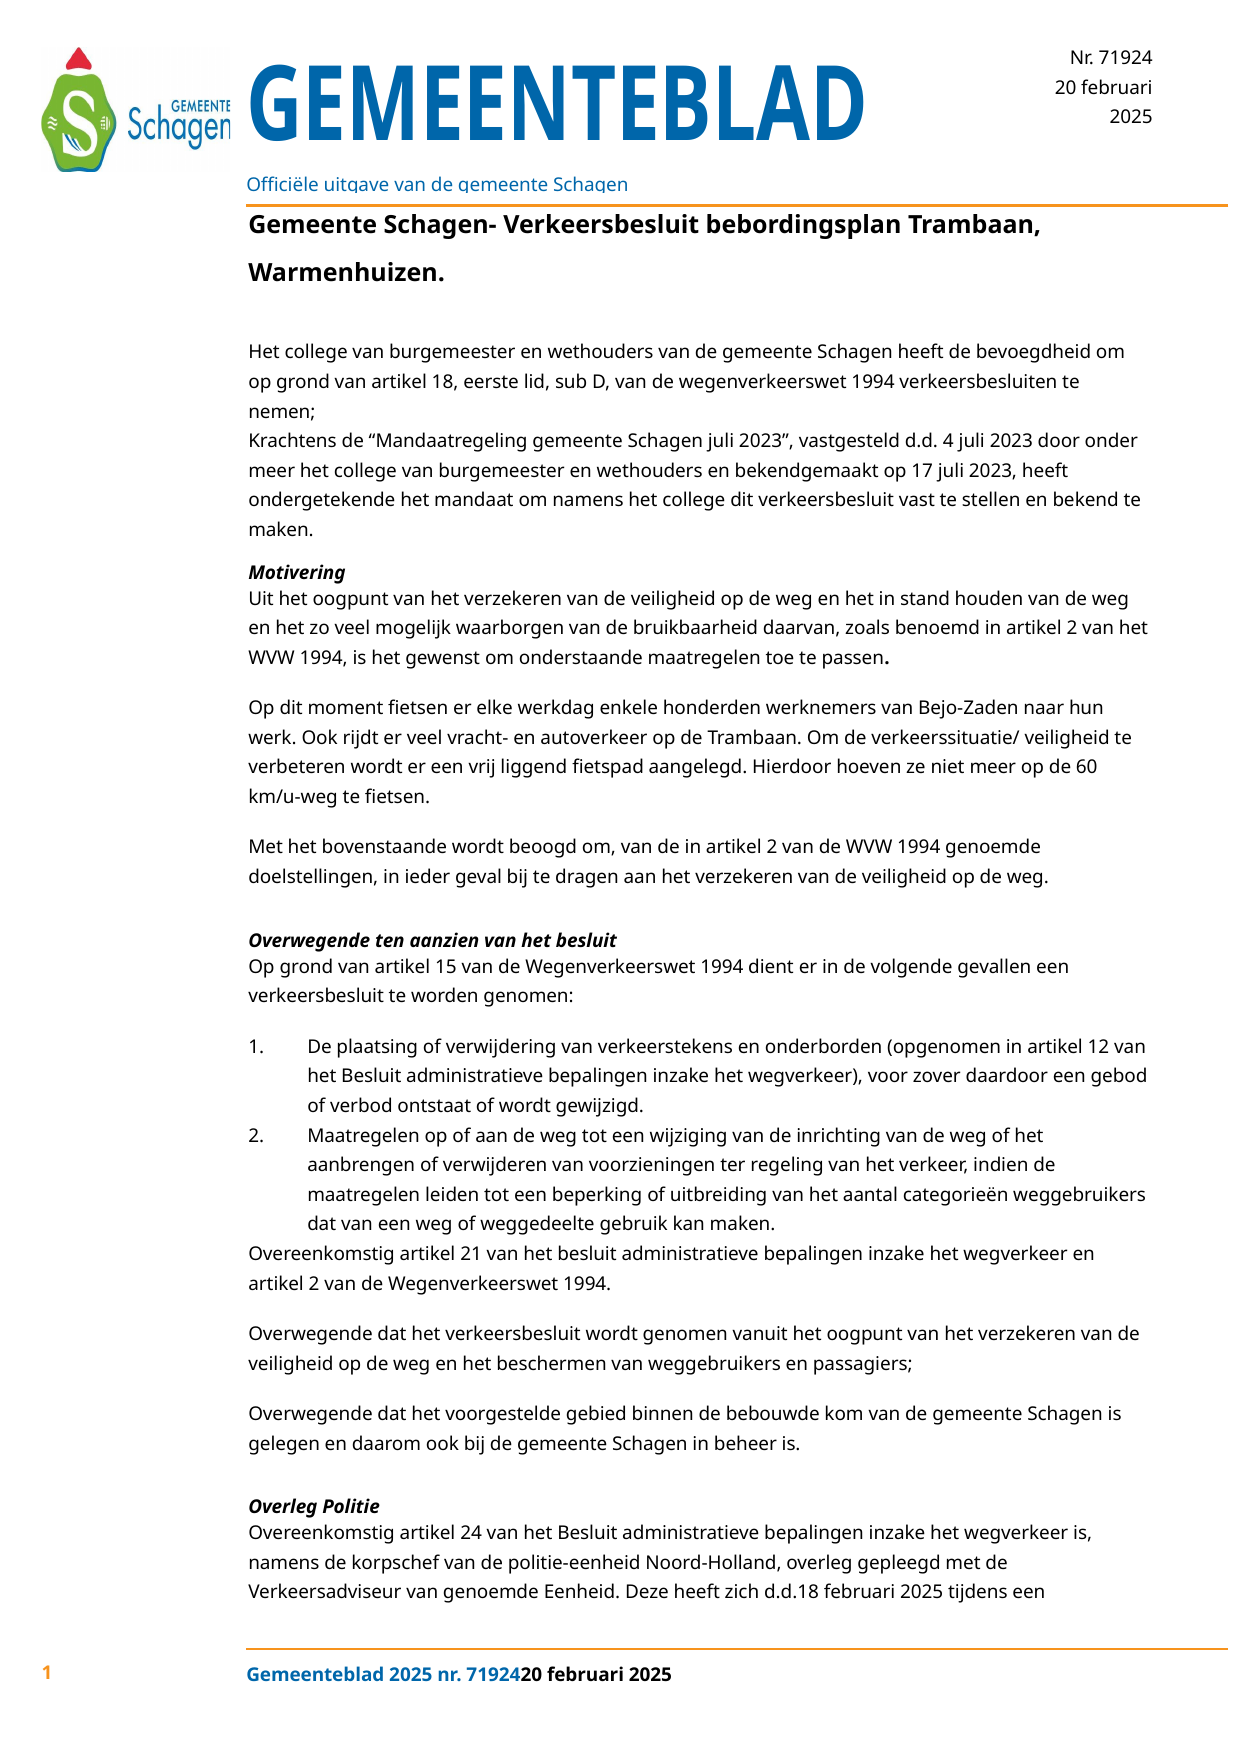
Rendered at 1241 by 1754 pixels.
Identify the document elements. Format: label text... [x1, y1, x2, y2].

text Krachtens de “Mandaatregeling gemeente Schagen juli 2023”, vastgesteld d.d. 4 juli 2023 door onder meer het college van burgemeester en wethouders en bekendgemaakt op 17 juli 2023, heeft ondergetekende het mandaat om namens het college dit verkeersbesluit vast te stellen en bekend te maken. [248, 427, 1152, 542]
text Overwegende dat het voorgestelde gebied binnen de bebouwde kom van de gemeente Schagen is gelegen en daarom ook bij de gemeente Schagen in beheer is. [248, 1400, 1152, 1455]
text Op grond van artikel 15 van de Wegenverkeerswet 1994 dient er in de volgende gevallen een verkeersbesluit te worden genomen: [248, 953, 1152, 1008]
text Het college van burgemeester en wethouders van de gemeente Schagen heeft de bevoegdheid om op grond van artikel 18, eerste lid, sub D, van de wegenverkeerswet 1994 verkeersbesluiten te nemen; [248, 339, 1152, 423]
text Overwegende ten aanzien van het besluit [248, 927, 1152, 953]
text Overleg Politie [248, 1494, 1152, 1519]
text Overwegende dat het verkeersbesluit wordt genomen vanuit het oogpunt van het verzekeren van de veiligheid op de weg en het beschermen van weggebruikers en passagiers; [248, 1320, 1152, 1375]
text Motivering [248, 559, 1152, 585]
text Overeenkomstig artikel 21 van het besluit administratieve bepalingen inzake het wegverkeer en artikel 2 van de Wegenverkeerswet 1994. [248, 1240, 1152, 1295]
list Maatregelen op of aan de weg tot een wijziging van de inrichting van de weg of het aanbrengen of verwijderen van voorzieningen ter regeling van het verkeer, indien de maatregelen leiden tot een beperking of uitbreiding van het aantal categorieën weggebruikers dat van een weg of weggedeelte gebruik kan maken. [248, 1122, 1152, 1236]
text Gemeente Schagen- Verkeersbesluit bebordingsplan Trambaan, Warmenhuizen. [248, 207, 1152, 288]
text Met het bovenstaande wordt beoogd om, van de in artikel 2 van de WVW 1994 genoemde doelstellingen, in ieder geval bij te dragen aan het verzekeren van de veiligheid op de weg. [248, 834, 1152, 889]
text Op dit moment fietsen er elke werkdag enkele honderden werknemers van Bejo-Zaden naar hun werk. Ook rijdt er veel vracht- en autoverkeer op de Trambaan. Om de verkeerssituatie/ veiligheid te verbeteren wordt er een vrij liggend fietspad aangelegd. Hierdoor hoeven ze niet meer op de 60 km/u-weg te fietsen. [248, 694, 1152, 809]
picture [41, 47, 231, 172]
list De plaatsing of verwijdering van verkeerstekens en onderborden (opgenomen in artikel 12 van het Besluit administratieve bepalingen inzake het wegverkeer), voor zover daardoor een gebod of verbod ontstaat of wordt gewijzigd. [248, 1033, 1152, 1118]
text Uit het oogpunt van het verzekeren van de veiligheid op de weg en het in stand houden van de weg en het zo veel mogelijk waarborgen van de bruikbaarheid daarvan, zoals benoemd in artikel 2 van het WVW 1994, is het gewenst om onderstaande maatregelen toe te passen. [248, 585, 1152, 670]
text Overeenkomstig artikel 24 van het Besluit administratieve bepalingen inzake het wegverkeer is, namens de korpschef van de politie-eenheid Noord-Holland, overleg gepleegd met de Verkeersadviseur van genoemde Eenheid. Deze heeft zich d.d.18 februari 2025 tijdens een [248, 1519, 1152, 1604]
